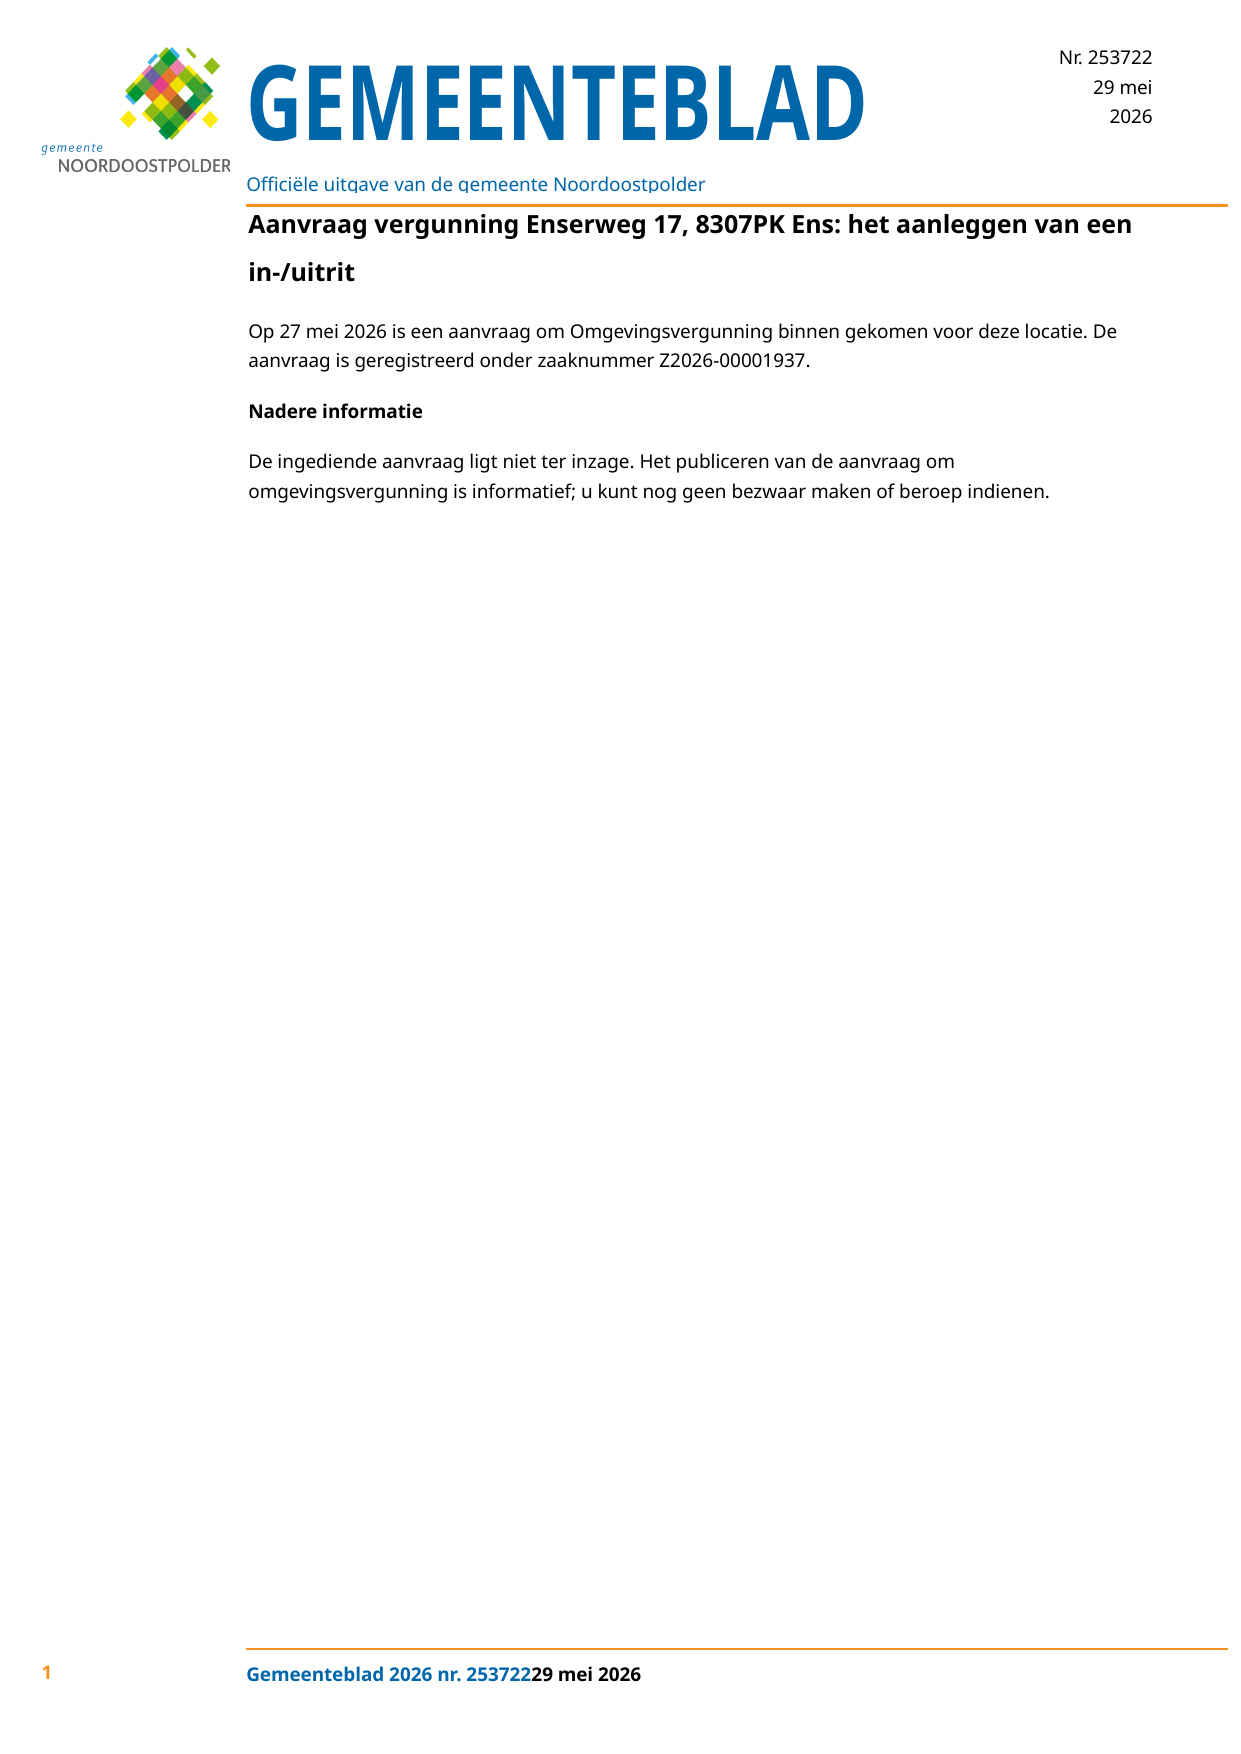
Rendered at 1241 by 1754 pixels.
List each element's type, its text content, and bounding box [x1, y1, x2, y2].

text Aanvraag vergunning Enserweg 17, 8307PK Ens: het aanleggen van een in-/uitrit [248, 207, 1152, 288]
text Nadere informatie [248, 398, 1152, 424]
picture [41, 47, 231, 172]
text Op 27 mei 2026 is een aanvraag om Omgevingsvergunning binnen gekomen voor deze locatie. De aanvraag is geregistreerd onder zaaknummer Z2026-00001937. [248, 318, 1152, 373]
text De ingediende aanvraag ligt niet ter inzage. Het publiceren van de aanvraag om omgevingsvergunning is informatief; u kunt nog geen bezwaar maken of beroep indienen. [248, 448, 1152, 504]
